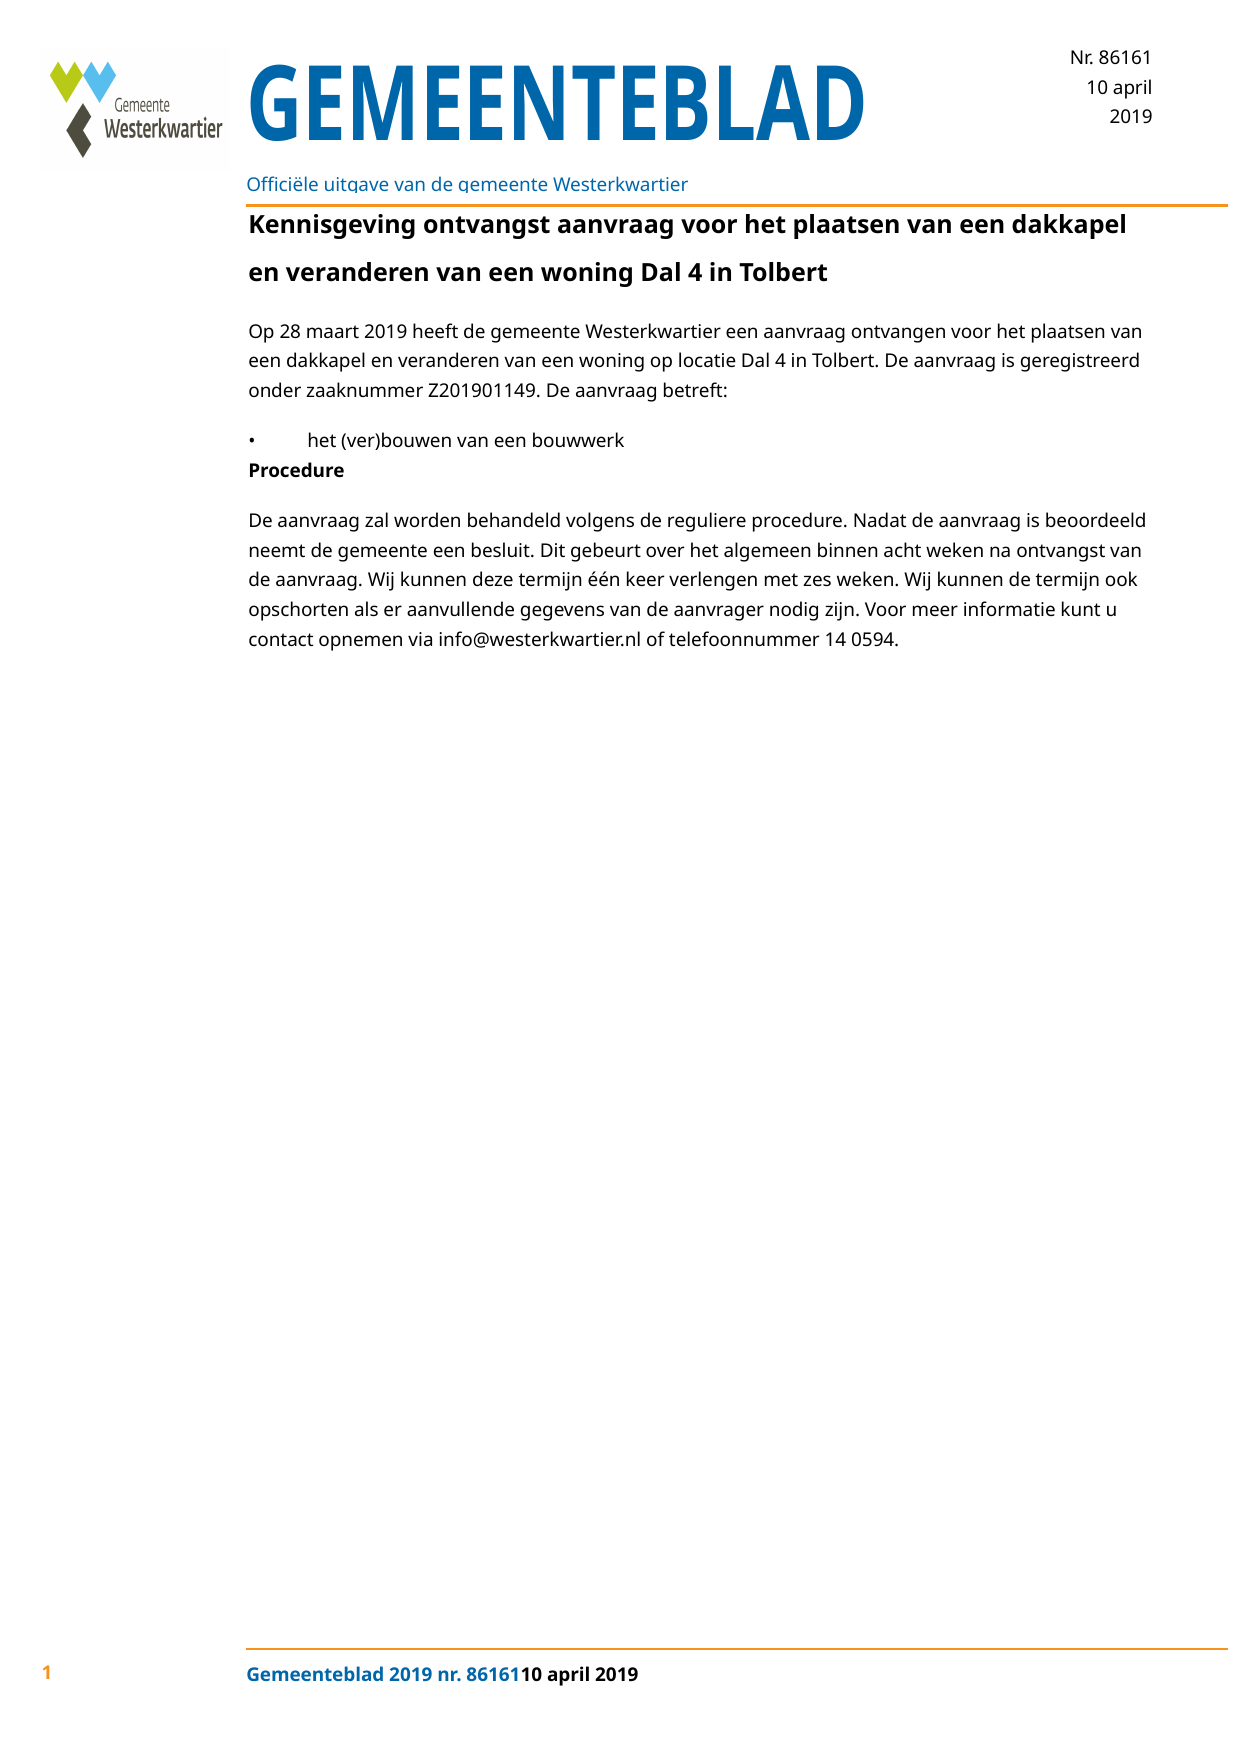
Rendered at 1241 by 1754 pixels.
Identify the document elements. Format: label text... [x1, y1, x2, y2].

text De aanvraag zal worden behandeld volgens de reguliere procedure. Nadat de aanvraag is beoordeeld neemt de gemeente een besluit. Dit gebeurt over het algemeen binnen acht weken na ontvangst van de aanvraag. Wij kunnen deze termijn één keer verlengen met zes weken. Wij kunnen de termijn ook opschorten als er aanvullende gegevens van de aanvrager nodig zijn. Voor meer informatie kunt u contact opnemen via info@westerkwartier.nl of telefoonnummer 14 0594. [248, 507, 1152, 652]
picture [41, 47, 231, 172]
text Kennisgeving ontvangst aanvraag voor het plaatsen van een dakkapel en veranderen van een woning Dal 4 in Tolbert [248, 207, 1152, 288]
list het (ver)bouwen van een bouwwerk [248, 427, 1152, 453]
text Procedure [248, 457, 1152, 483]
text Op 28 maart 2019 heeft de gemeente Westerkwartier een aanvraag ontvangen voor het plaatsen van een dakkapel en veranderen van een woning op locatie Dal 4 in Tolbert. De aanvraag is geregistreerd onder zaaknummer Z201901149. De aanvraag betreft: [248, 318, 1152, 403]
